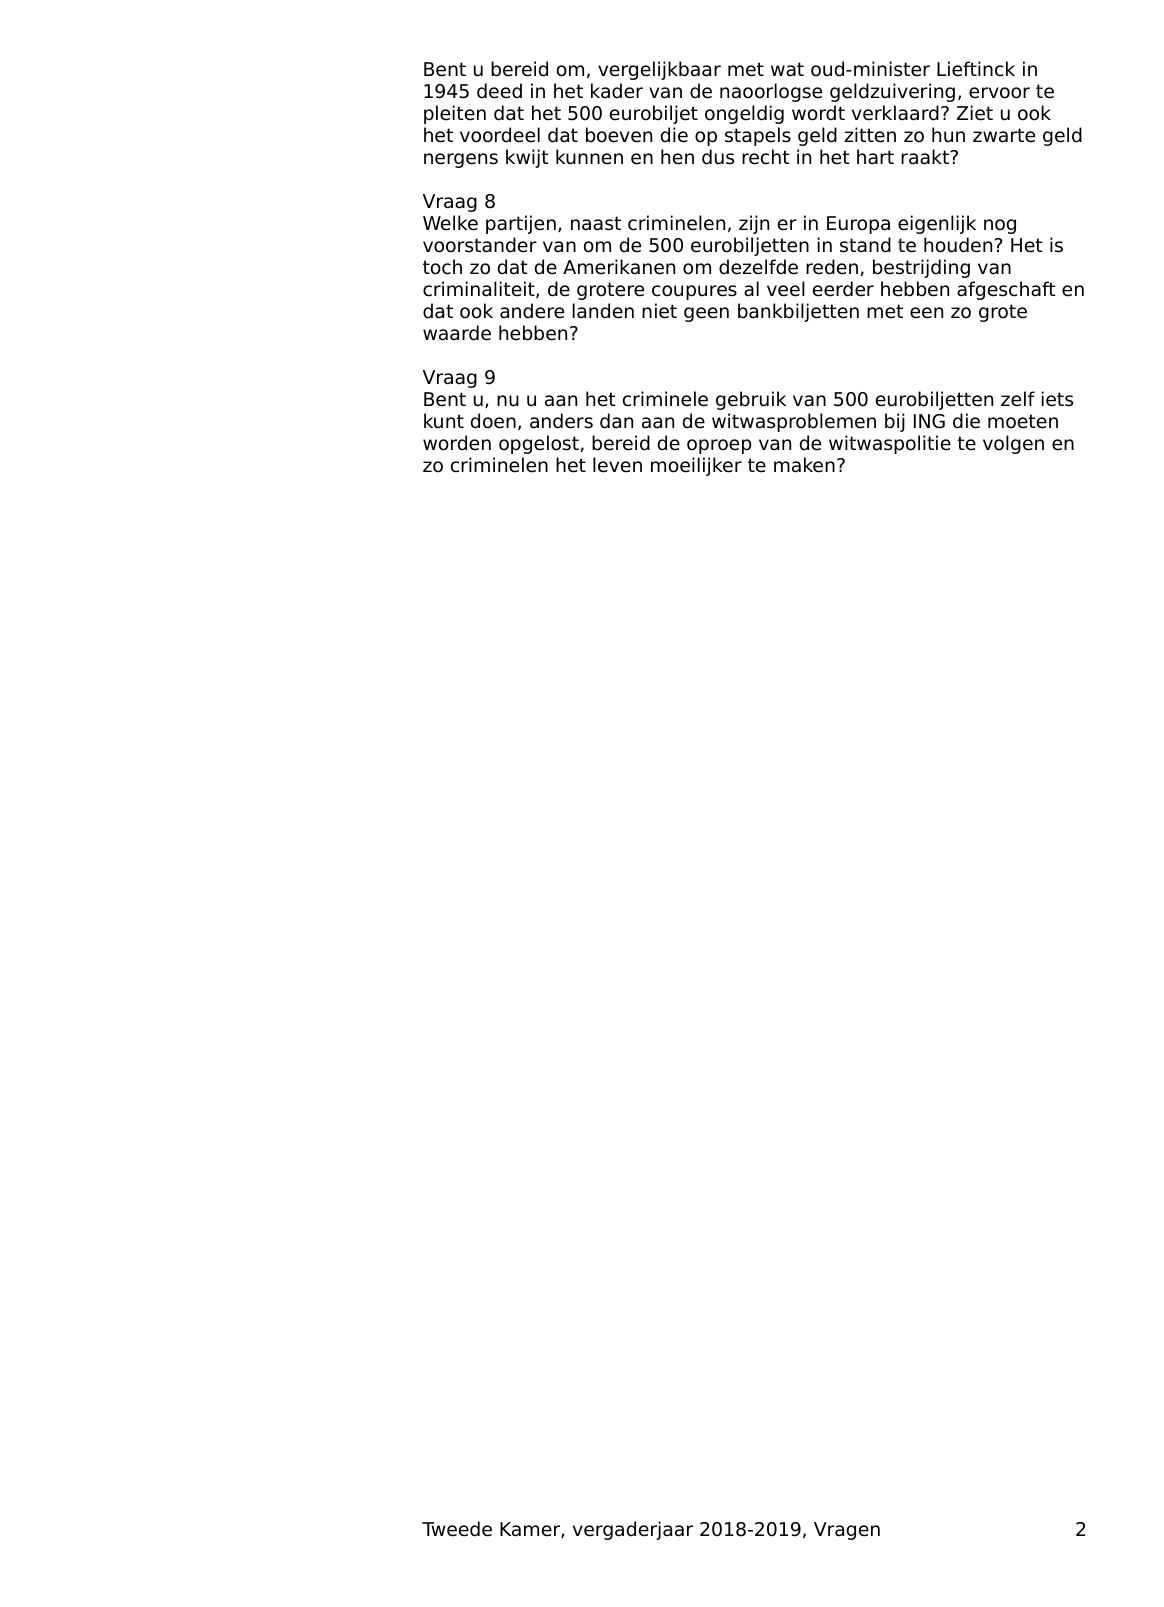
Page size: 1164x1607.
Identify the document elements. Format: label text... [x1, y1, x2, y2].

text Vraag 9 [422, 367, 1087, 389]
text Bent u bereid om, vergelijkbaar met wat oud-minister Lieftinck in 1945 deed in het kader van de naoorlogse geldzuivering, ervoor te pleiten dat het 500 eurobiljet ongeldig wordt verklaard? Ziet u ook het voordeel dat boeven die op stapels geld zitten zo hun zwarte geld nergens kwijt kunnen en hen dus recht in het hart raakt? [422, 59, 1087, 169]
text Bent u, nu u aan het criminele gebruik van 500 eurobiljetten zelf iets kunt doen, anders dan aan de witwasproblemen bij ING die moeten worden opgelost, bereid de oproep van de witwaspolitie te volgen en zo criminelen het leven moeilijker te maken? [422, 389, 1087, 477]
text Vraag 8 [422, 191, 1087, 213]
text Welke partijen, naast criminelen, zijn er in Europa eigenlijk nog voorstander van om de 500 eurobiljetten in stand te houden? Het is toch zo dat de Amerikanen om dezelfde reden, bestrijding van criminaliteit, de grotere coupures al veel eerder hebben afgeschaft en dat ook andere landen niet geen bankbiljetten met een zo grote waarde hebben? [422, 213, 1087, 345]
